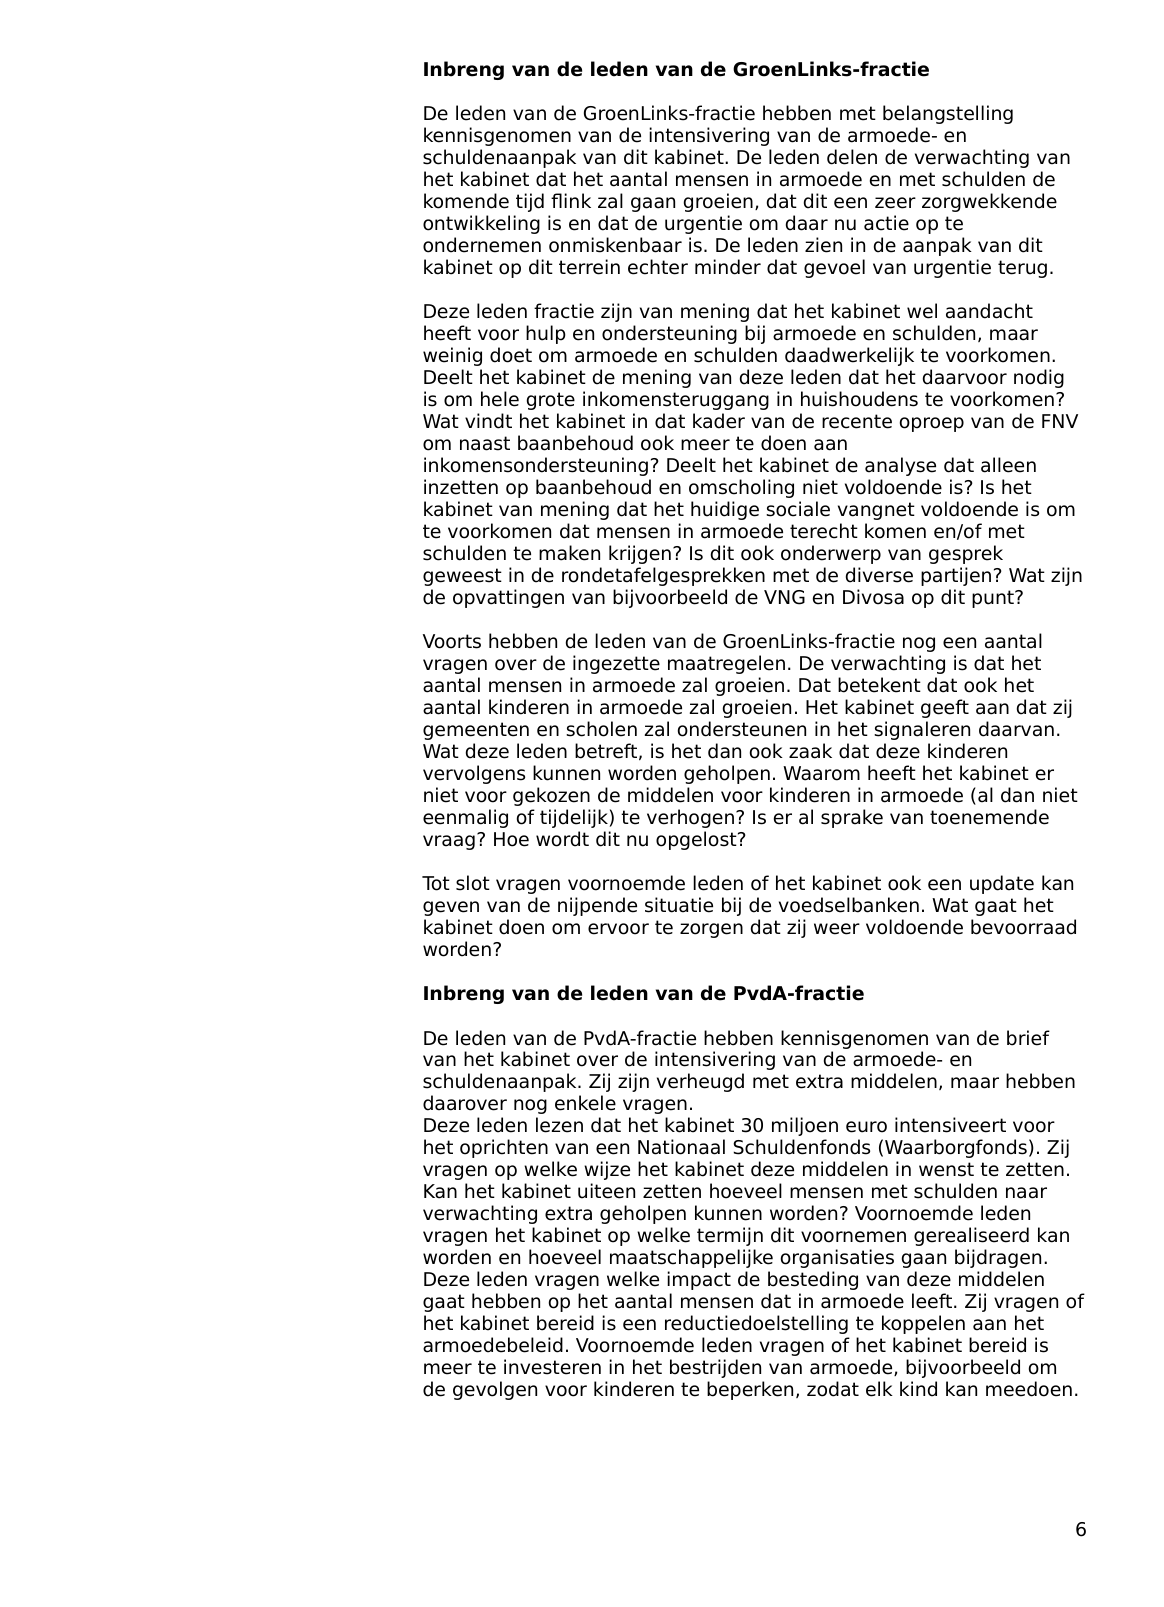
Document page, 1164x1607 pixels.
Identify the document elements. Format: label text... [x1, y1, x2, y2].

subtitle Inbreng van de leden van de GroenLinks-fractie [422, 59, 1087, 81]
text Voorts hebben de leden van de GroenLinks-fractie nog een aantal vragen over de ingezette maatregelen. De verwachting is dat het aantal mensen in armoede zal groeien. Dat betekent dat ook het aantal kinderen in armoede zal groeien. Het kabinet geeft aan dat zij gemeenten en scholen zal ondersteunen in het signaleren daarvan. Wat deze leden betreft, is het dan ook zaak dat deze kinderen vervolgens kunnen worden geholpen. Waarom heeft het kabinet er niet voor gekozen de middelen voor kinderen in armoede (al dan niet eenmalig of tijdelijk) te verhogen? Is er al sprake van toenemende vraag? Hoe wordt dit nu opgelost? [422, 631, 1087, 851]
text Deze leden lezen dat het kabinet 30 miljoen euro intensiveert voor het oprichten van een Nationaal Schuldenfonds (Waarborgfonds). Zij vragen op welke wijze het kabinet deze middelen in wenst te zetten. Kan het kabinet uiteen zetten hoeveel mensen met schulden naar verwachting extra geholpen kunnen worden? Voornoemde leden vragen het kabinet op welke termijn dit voornemen gerealiseerd kan worden en hoeveel maatschappelijke organisaties gaan bijdragen. [422, 1115, 1087, 1269]
subtitle Inbreng van de leden van de PvdA-fractie [422, 983, 1087, 1005]
text Deze leden fractie zijn van mening dat het kabinet wel aandacht heeft voor hulp en ondersteuning bij armoede en schulden, maar weinig doet om armoede en schulden daadwerkelijk te voorkomen. Deelt het kabinet de mening van deze leden dat het daarvoor nodig is om hele grote inkomensteruggang in huishoudens te voorkomen? Wat vindt het kabinet in dat kader van de recente oproep van de FNV om naast baanbehoud ook meer te doen aan inkomensondersteuning? Deelt het kabinet de analyse dat alleen inzetten op baanbehoud en omscholing niet voldoende is? Is het kabinet van mening dat het huidige sociale vangnet voldoende is om te voorkomen dat mensen in armoede terecht komen en/of met schulden te maken krijgen? Is dit ook onderwerp van gesprek geweest in de rondetafelgesprekken met de diverse partijen? Wat zijn de opvattingen van bijvoorbeeld de VNG en Divosa op dit punt? [422, 301, 1087, 609]
text Tot slot vragen voornoemde leden of het kabinet ook een update kan geven van de nijpende situatie bij de voedselbanken. Wat gaat het kabinet doen om ervoor te zorgen dat zij weer voldoende bevoorraad worden? [422, 873, 1087, 961]
text De leden van de PvdA-fractie hebben kennisgenomen van de brief van het kabinet over de intensivering van de armoede- en schuldenaanpak. Zij zijn verheugd met extra middelen, maar hebben daarover nog enkele vragen. [422, 1027, 1087, 1115]
text Deze leden vragen welke impact de besteding van deze middelen gaat hebben op het aantal mensen dat in armoede leeft. Zij vragen of het kabinet bereid is een reductiedoelstelling te koppelen aan het armoedebeleid. Voornoemde leden vragen of het kabinet bereid is meer te investeren in het bestrijden van armoede, bijvoorbeeld om de gevolgen voor kinderen te beperken, zodat elk kind kan meedoen. [422, 1269, 1087, 1401]
text De leden van de GroenLinks-fractie hebben met belangstelling kennisgenomen van de intensivering van de armoede- en schuldenaanpak van dit kabinet. De leden delen de verwachting van het kabinet dat het aantal mensen in armoede en met schulden de komende tijd flink zal gaan groeien, dat dit een zeer zorgwekkende ontwikkeling is en dat de urgentie om daar nu actie op te ondernemen onmiskenbaar is. De leden zien in de aanpak van dit kabinet op dit terrein echter minder dat gevoel van urgentie terug. [422, 103, 1087, 279]
